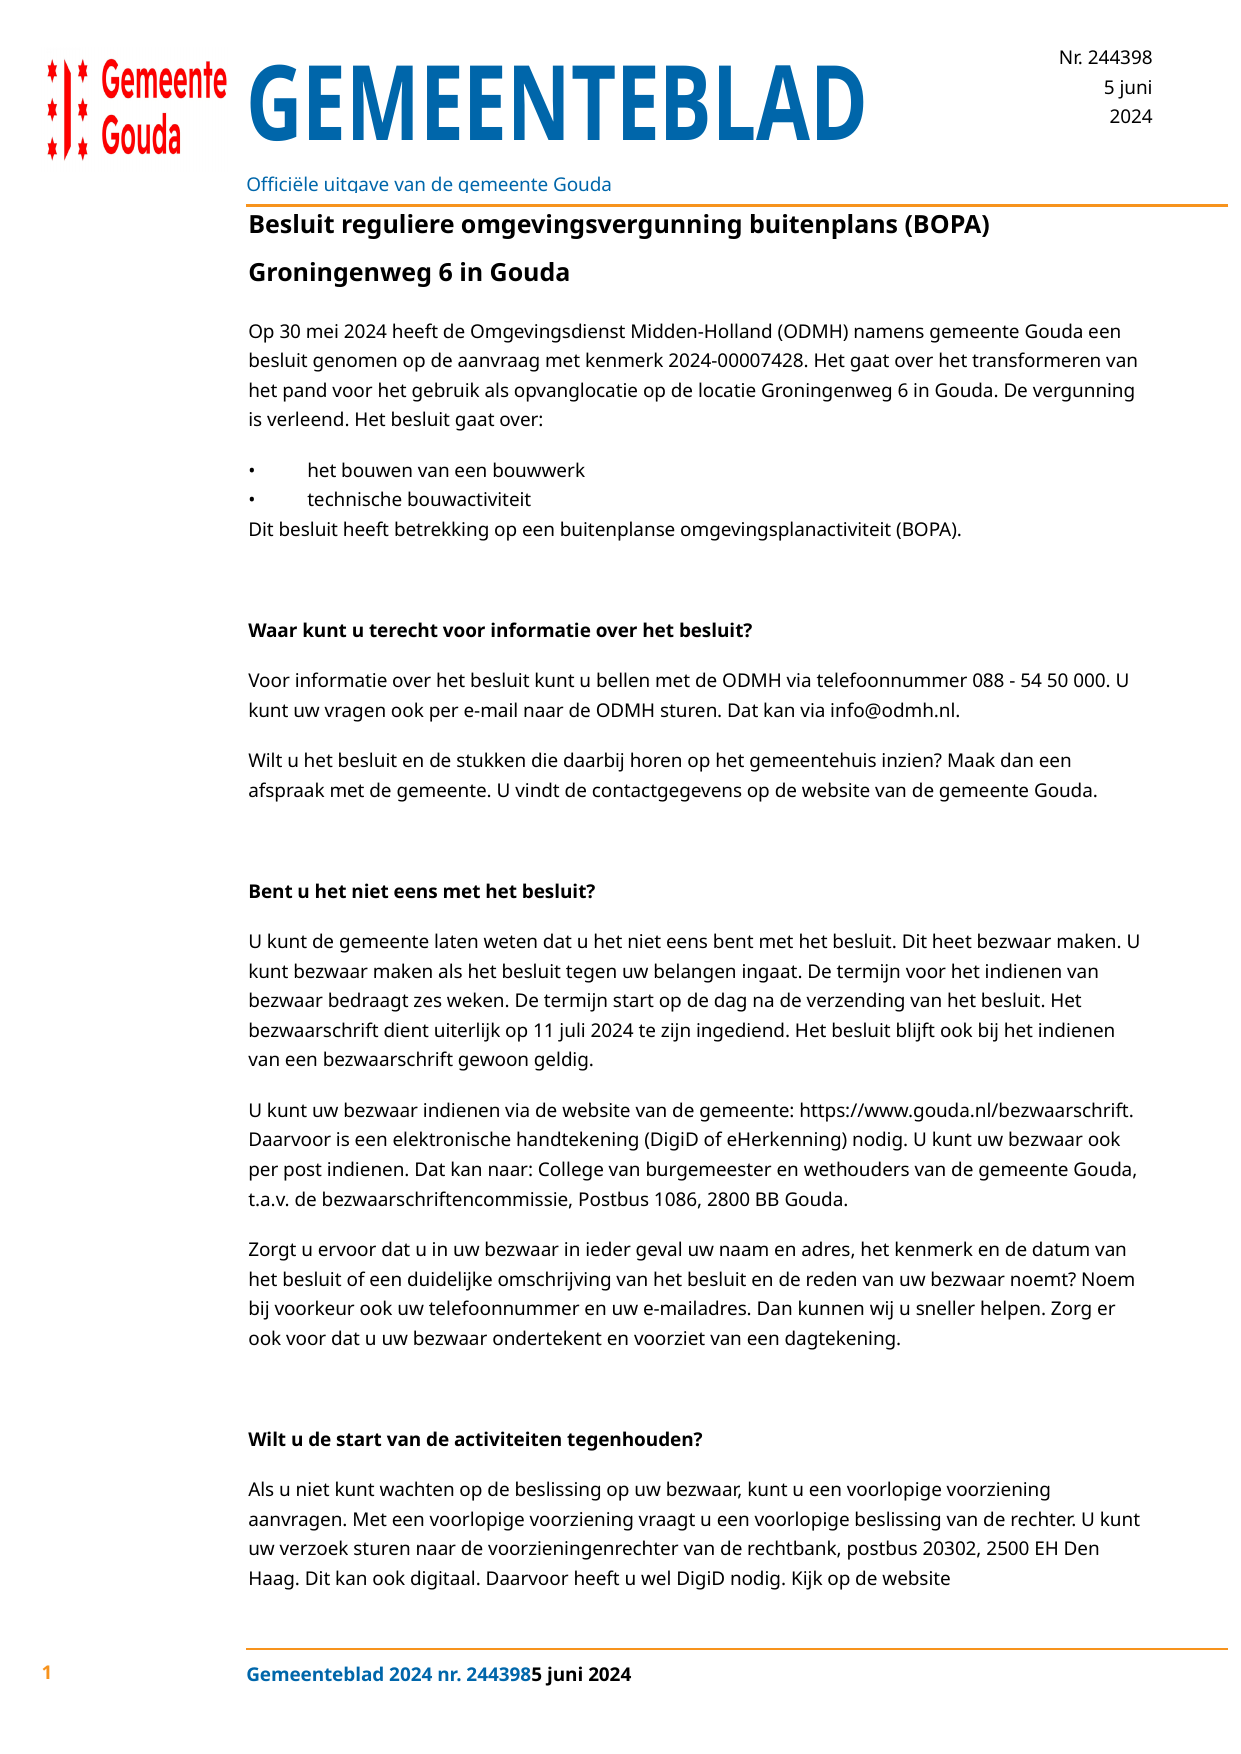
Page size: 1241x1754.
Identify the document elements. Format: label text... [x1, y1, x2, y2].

text Wilt u de start van de activiteiten tegenhouden? [248, 1426, 1152, 1452]
text Als u niet kunt wachten op de beslissing op uw bezwaar, kunt u een voorlopige voorziening aanvragen. Met een voorlopige voorziening vraagt u een voorlopige beslissing van de rechter. U kunt uw verzoek sturen naar de voorzieningenrechter van de rechtbank, postbus 20302, 2500 EH Den Haag. Dit kan ook digitaal. Daarvoor heeft u wel DigiD nodig. Kijk op de website [248, 1476, 1152, 1591]
text Waar kunt u terecht voor informatie over het besluit? [248, 617, 1152, 643]
text Op 30 mei 2024 heeft de Omgevingsdienst Midden-Holland (ODMH) namens gemeente Gouda een besluit genomen op de aanvraag met kenmerk 2024-00007428. Het gaat over het transformeren van het pand voor het gebruik als opvanglocatie op de locatie Groningenweg 6 in Gouda. De vergunning is verleend. Het besluit gaat over: [248, 318, 1152, 432]
text Besluit reguliere omgevingsvergunning buitenplans (BOPA) Groningenweg 6 in Gouda [248, 207, 1152, 288]
text U kunt de gemeente laten weten dat u het niet eens bent met het besluit. Dit heet bezwaar maken. U kunt bezwaar maken als het besluit tegen uw belangen ingaat. De termijn voor het indienen van bezwaar bedraagt zes weken. De termijn start op de dag na de verzending van het besluit. Het bezwaarschrift dient uiterlijk op 11 juli 2024 te zijn ingediend. Het besluit blijft ook bij het indienen van een bezwaarschrift gewoon geldig. [248, 928, 1152, 1072]
picture [41, 47, 231, 172]
list het bouwen van een bouwwerk [248, 457, 1152, 483]
text Voor informatie over het besluit kunt u bellen met de ODMH via telefoonnummer 088 - 54 50 000. U kunt uw vragen ook per e-mail naar de ODMH sturen. Dat kan via info@odmh.nl. [248, 667, 1152, 723]
text Dit besluit heeft betrekking op een buitenplanse omgevingsplanactiviteit (BOPA). [248, 516, 1152, 542]
text U kunt uw bezwaar indienen via de website van de gemeente: https://www.gouda.nl/bezwaarschrift. Daarvoor is een elektronische handtekening (DigiD of eHerkenning) nodig. U kunt uw bezwaar ook per post indienen. Dat kan naar: College van burgemeester en wethouders van de gemeente Gouda, t.a.v. de bezwaarschriftencommissie, Postbus 1086, 2800 BB Gouda. [248, 1097, 1152, 1212]
text Bent u het niet eens met het besluit? [248, 878, 1152, 904]
list technische bouwactiviteit [248, 487, 1152, 512]
text Zorgt u ervoor dat u in uw bezwaar in ieder geval uw naam en adres, het kenmerk en de datum van het besluit of een duidelijke omschrijving van het besluit en de reden van uw bezwaar noemt? Noem bij voorkeur ook uw telefoonnummer en uw e-mailadres. Dan kunnen wij u sneller helpen. Zorg er ook voor dat u uw bezwaar ondertekent en voorziet van een dagtekening. [248, 1236, 1152, 1351]
text Wilt u het besluit en de stukken die daarbij horen op het gemeentehuis inzien? Maak dan een afspraak met de gemeente. U vindt de contactgegevens op de website van de gemeente Gouda. [248, 747, 1152, 803]
